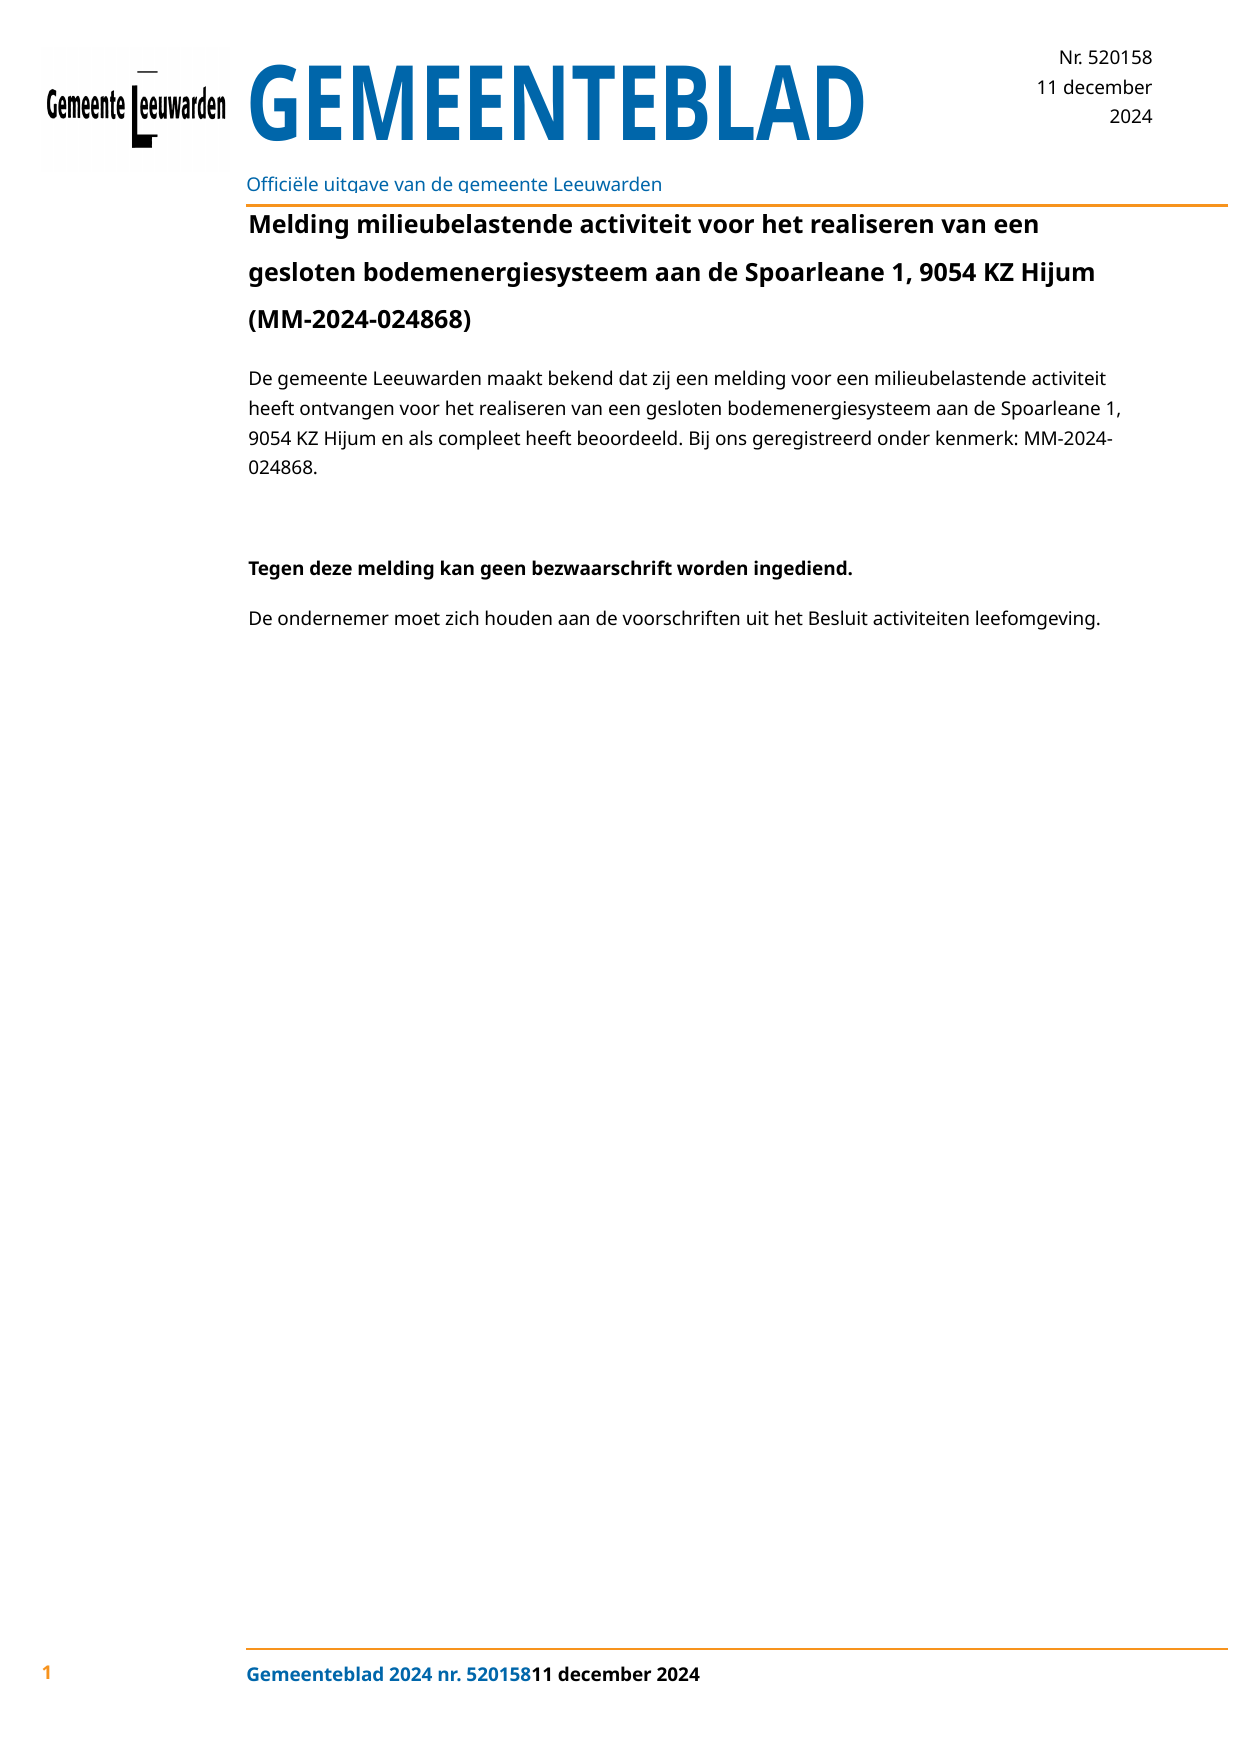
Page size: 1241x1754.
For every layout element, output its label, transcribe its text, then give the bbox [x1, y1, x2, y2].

picture [41, 47, 231, 172]
text De gemeente Leeuwarden maakt bekend dat zij een melding voor een milieubelastende activiteit heeft ontvangen voor het realiseren van een gesloten bodemenergiesysteem aan de Spoarleane 1, 9054 KZ Hijum en als compleet heeft beoordeeld. Bij ons geregistreerd onder kenmerk: MM-2024-024868. [248, 366, 1152, 480]
text De ondernemer moet zich houden aan de voorschriften uit het Besluit activiteiten leefomgeving. [248, 606, 1152, 631]
text Tegen deze melding kan geen bezwaarschrift worden ingediend. [248, 555, 1152, 581]
text Melding milieubelastende activiteit voor het realiseren van een gesloten bodemenergiesysteem aan de Spoarleane 1, 9054 KZ Hijum (MM-2024-024868) [248, 207, 1152, 336]
